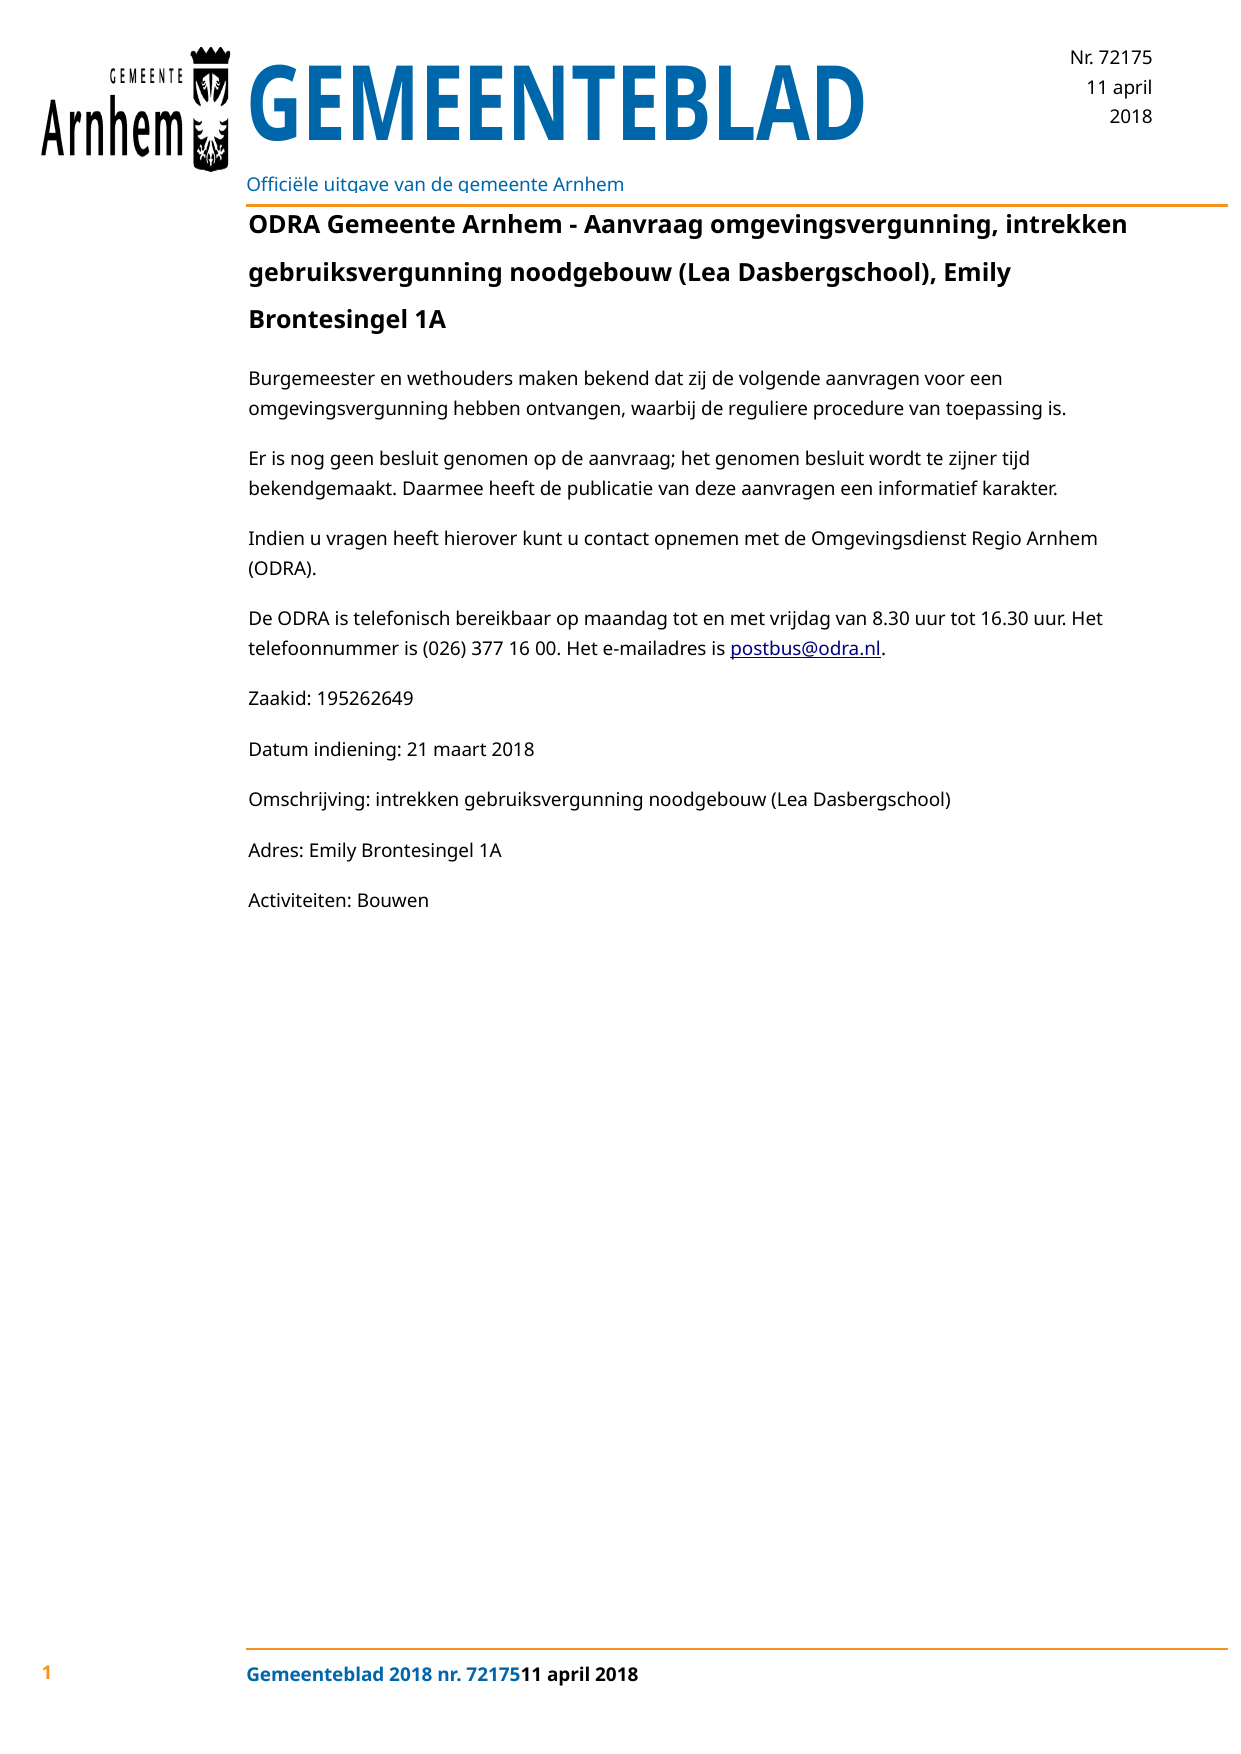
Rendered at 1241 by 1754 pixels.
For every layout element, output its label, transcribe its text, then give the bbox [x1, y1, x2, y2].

text Er is nog geen besluit genomen op de aanvraag; het genomen besluit wordt te zijner tijd bekendgemaakt. Daarmee heeft de publicatie van deze aanvragen een informatief karakter. [248, 446, 1152, 501]
text Burgemeester en wethouders maken bekend dat zij de volgende aanvragen voor een omgevingsvergunning hebben ontvangen, waarbij de reguliere procedure van toepassing is. [248, 366, 1152, 421]
text Datum indiening: 21 maart 2018 [248, 736, 1152, 762]
text Adres: Emily Brontesingel 1A [248, 837, 1152, 862]
text De ODRA is telefonisch bereikbaar op maandag tot en met vrijdag van 8.30 uur tot 16.30 uur. Het telefoonnummer is (026) 377 16 00. Het e-mailadres is postbus@odra.nl. [248, 606, 1152, 661]
text Omschrijving: intrekken gebruiksvergunning noodgebouw (Lea Dasbergschool) [248, 786, 1152, 812]
text ODRA Gemeente Arnhem - Aanvraag omgevingsvergunning, intrekken gebruiksvergunning noodgebouw (Lea Dasbergschool), Emily Brontesingel 1A [248, 207, 1152, 336]
text Activiteiten: Bouwen [248, 887, 1152, 913]
text Indien u vragen heeft hierover kunt u contact opnemen met de Omgevingsdienst Regio Arnhem (ODRA). [248, 526, 1152, 581]
picture [41, 47, 231, 172]
text Zaakid: 195262649 [248, 686, 1152, 711]
